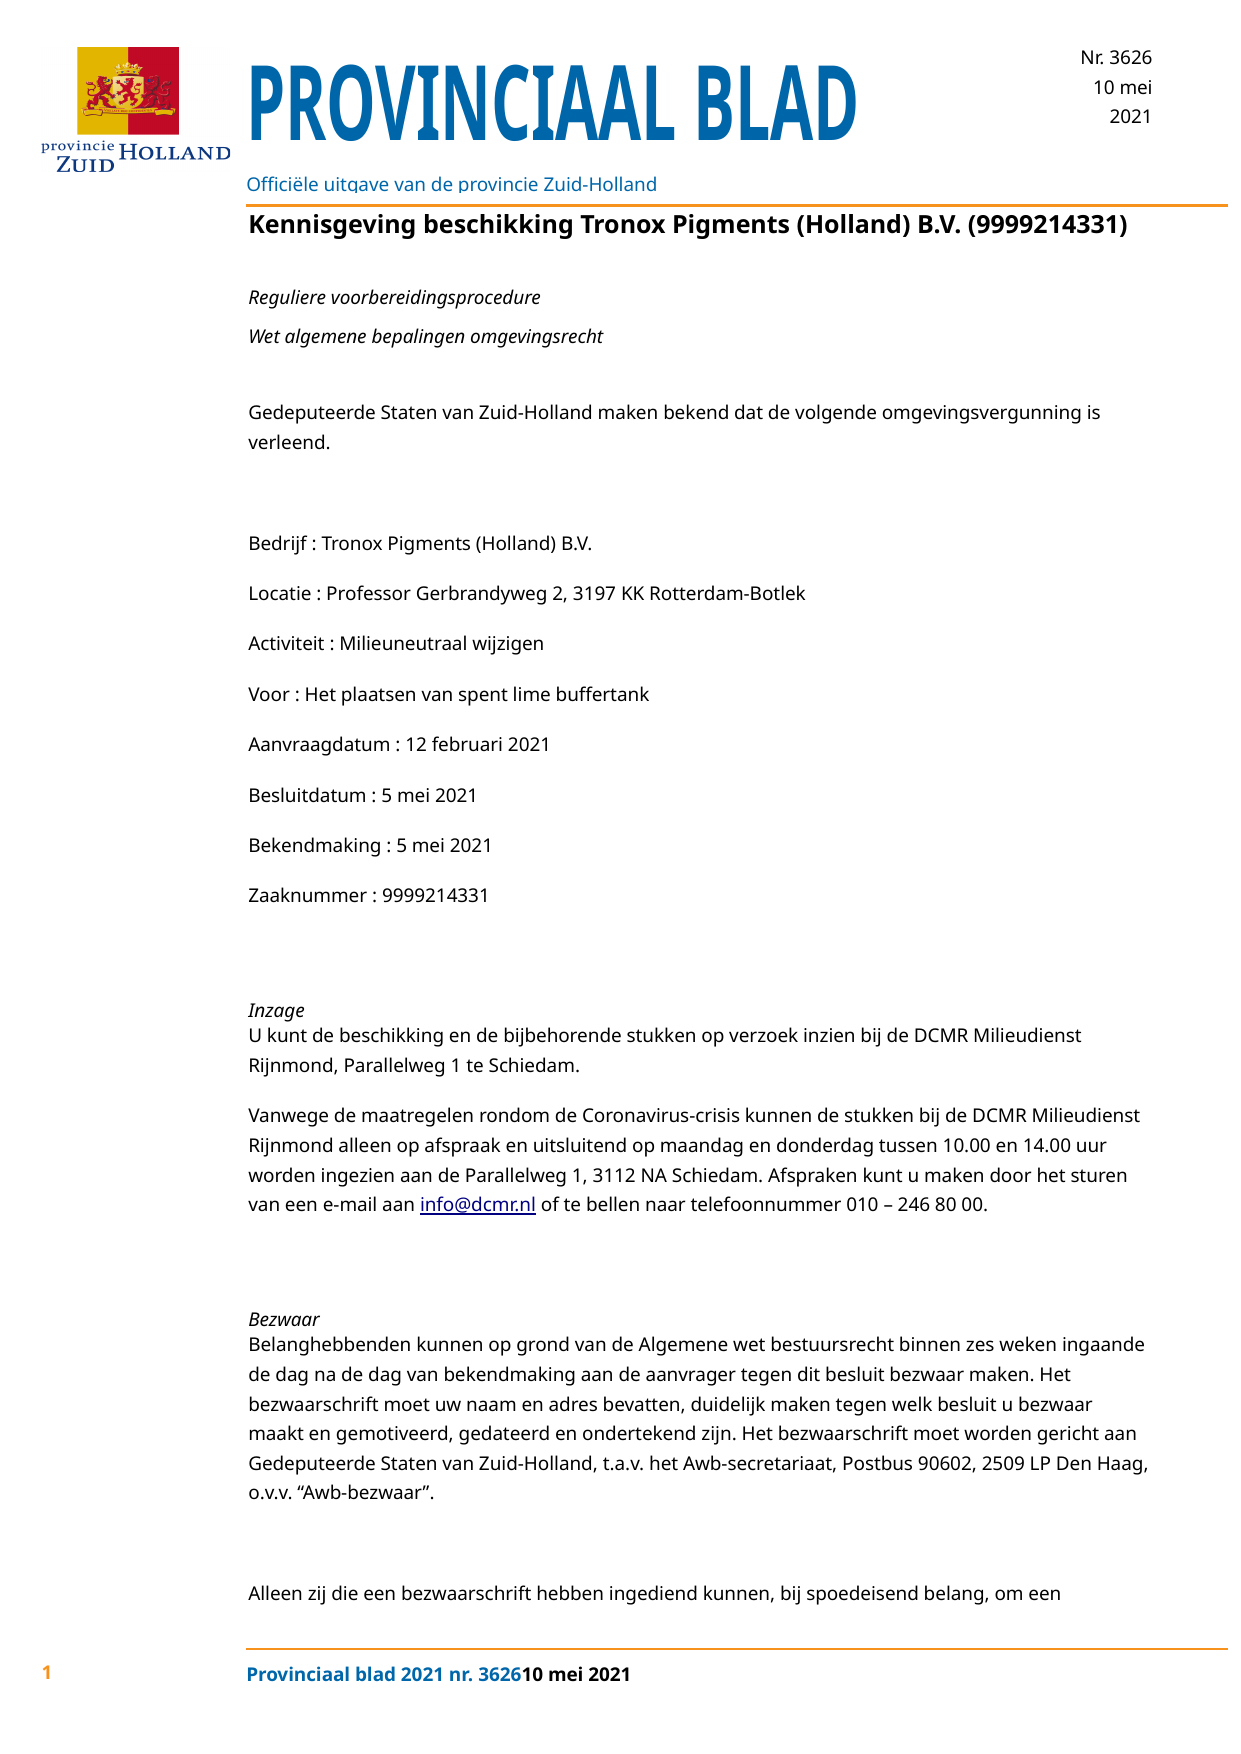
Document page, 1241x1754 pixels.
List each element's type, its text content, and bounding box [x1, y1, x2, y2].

text Inzage [248, 997, 1152, 1023]
text Gedeputeerde Staten van Zuid-Holland maken bekend dat de volgende omgevingsvergunning is verleend. [248, 399, 1152, 454]
text Wet algemene bepalingen omgevingsrecht [248, 323, 1152, 349]
text Bedrijf : Tronox Pigments (Holland) B.V. [248, 530, 1152, 555]
text Activiteit : Milieuneutraal wijzigen [248, 631, 1152, 656]
text Zaaknummer : 9999214331 [248, 883, 1152, 908]
text Vanwege de maatregelen rondom de Coronavirus-crisis kunnen de stukken bij de DCMR Milieudienst Rijnmond alleen op afspraak en uitsluitend op maandag en donderdag tussen 10.00 en 14.00 uur worden ingezien aan de Parallelweg 1, 3112 NA Schiedam. Afspraken kunt u maken door het sturen van een e-mail aan info@dcmr.nl of te bellen naar telefoonnummer 010 – 246 80 00. [248, 1103, 1152, 1217]
text Alleen zij die een bezwaarschrift hebben ingediend kunnen, bij spoedeisend belang, om een [248, 1580, 1152, 1606]
text Reguliere voorbereidingsprocedure [248, 284, 1152, 309]
text Besluitdatum : 5 mei 2021 [248, 782, 1152, 807]
text Bekendmaking : 5 mei 2021 [248, 832, 1152, 858]
text Voor : Het plaatsen van spent lime buffertank [248, 681, 1152, 707]
text Bezwaar [248, 1306, 1152, 1332]
text U kunt de beschikking en de bijbehorende stukken op verzoek inzien bij de DCMR Milieudienst Rijnmond, Parallelweg 1 te Schiedam. [248, 1023, 1152, 1078]
text Aanvraagdatum : 12 februari 2021 [248, 731, 1152, 757]
picture [41, 47, 231, 172]
text Belanghebbenden kunnen op grond van de Algemene wet bestuursrecht binnen zes weken ingaande de dag na de dag van bekendmaking aan de aanvrager tegen dit besluit bezwaar maken. Het bezwaarschrift moet uw naam en adres bevatten, duidelijk maken tegen welk besluit u bezwaar maakt en gemotiveerd, gedateerd en ondertekend zijn. Het bezwaarschrift moet worden gericht aan Gedeputeerde Staten van Zuid-Holland, t.a.v. het Awb-secretariaat, Postbus 90602, 2509 LP Den Haag, o.v.v. “Awb-bezwaar”. [248, 1332, 1152, 1505]
text Kennisgeving beschikking Tronox Pigments (Holland) B.V. (9999214331) [248, 207, 1152, 241]
text Locatie : Professor Gerbrandyweg 2, 3197 KK Rotterdam-Botlek [248, 580, 1152, 606]
